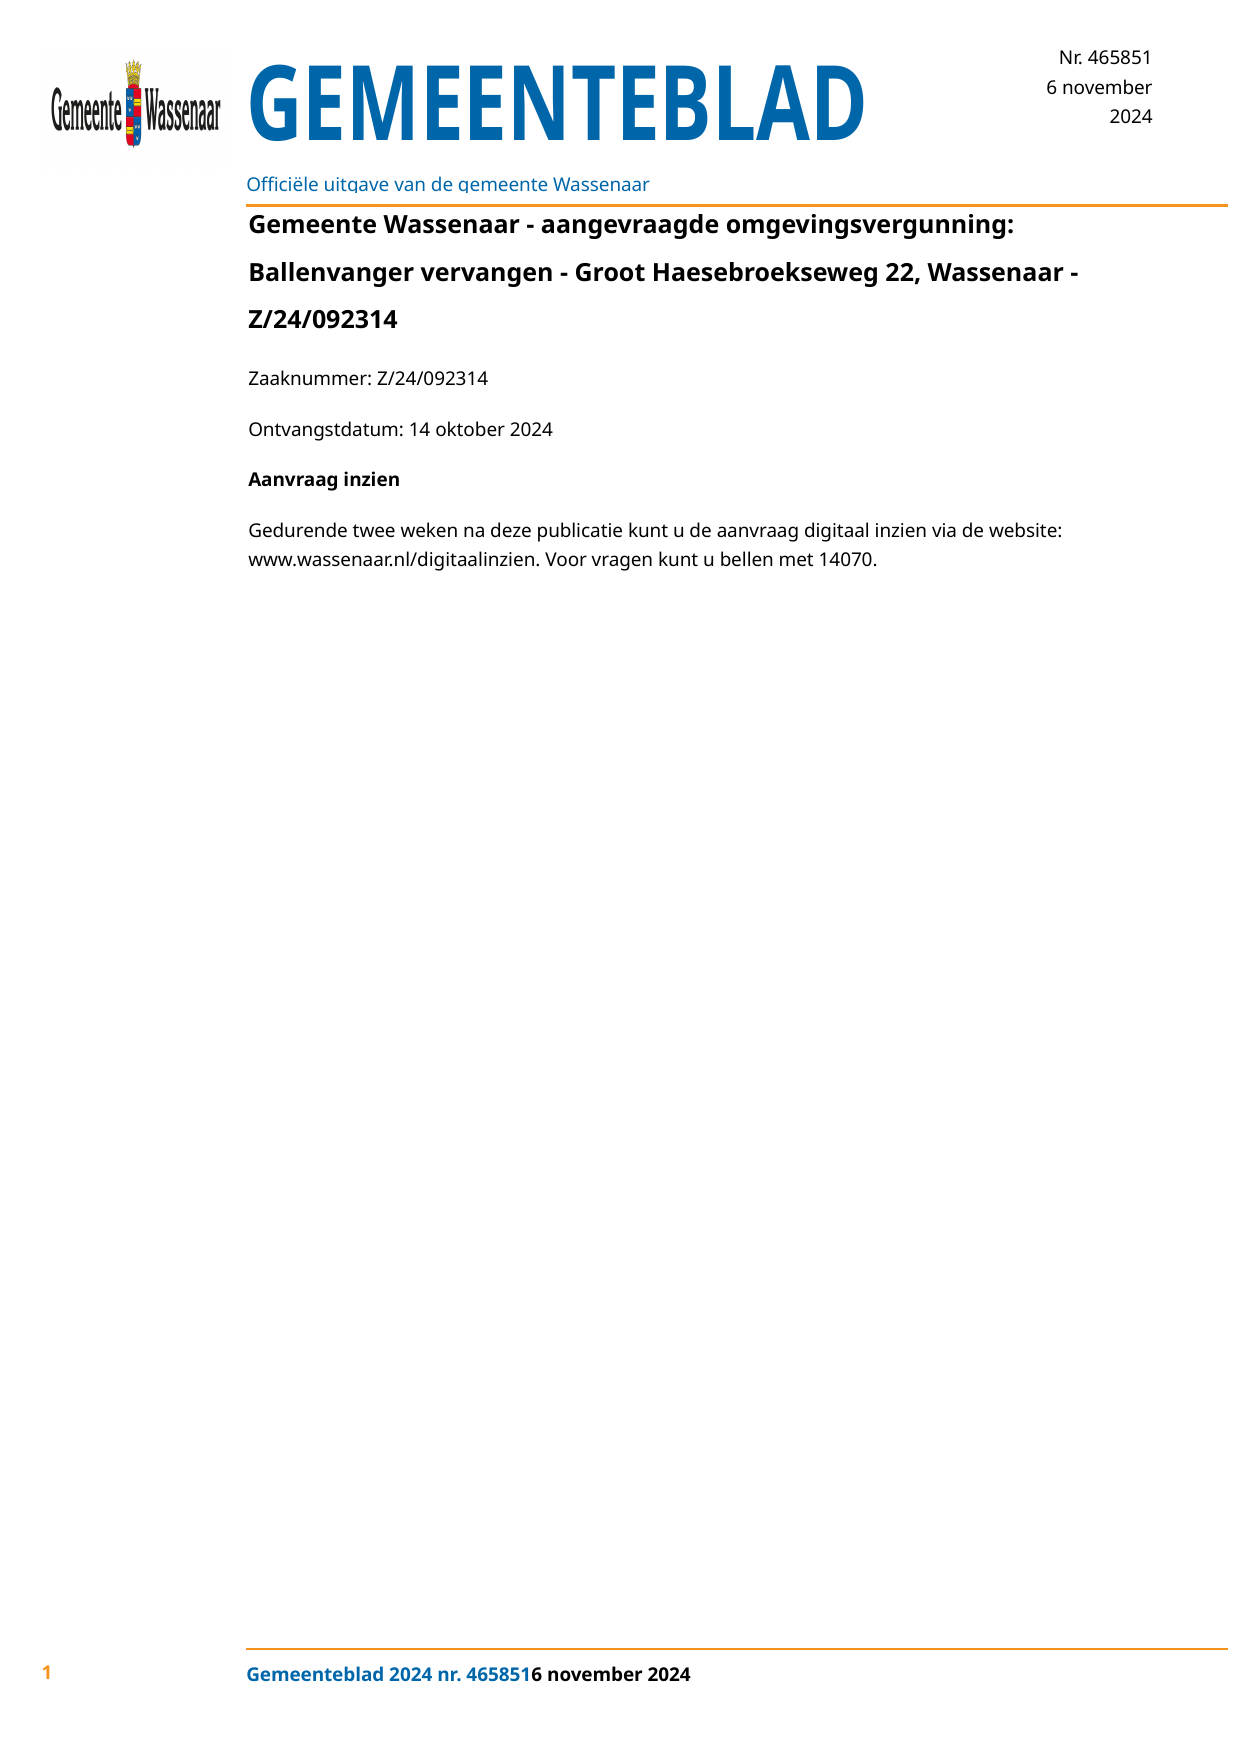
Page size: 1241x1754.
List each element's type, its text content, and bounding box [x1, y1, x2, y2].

text Gedurende twee weken na deze publicatie kunt u de aanvraag digitaal inzien via de website: www.wassenaar.nl/digitaalinzien. Voor vragen kunt u bellen met 14070. [248, 517, 1152, 572]
text Aanvraag inzien [248, 466, 1152, 492]
picture [41, 47, 231, 172]
text Gemeente Wassenaar - aangevraagde omgevingsvergunning: Ballenvanger vervangen - Groot Haesebroekseweg 22, Wassenaar - Z/24/092314 [248, 207, 1152, 336]
text Zaaknummer: Z/24/092314 [248, 366, 1152, 391]
text Ontvangstdatum: 14 oktober 2024 [248, 416, 1152, 442]
